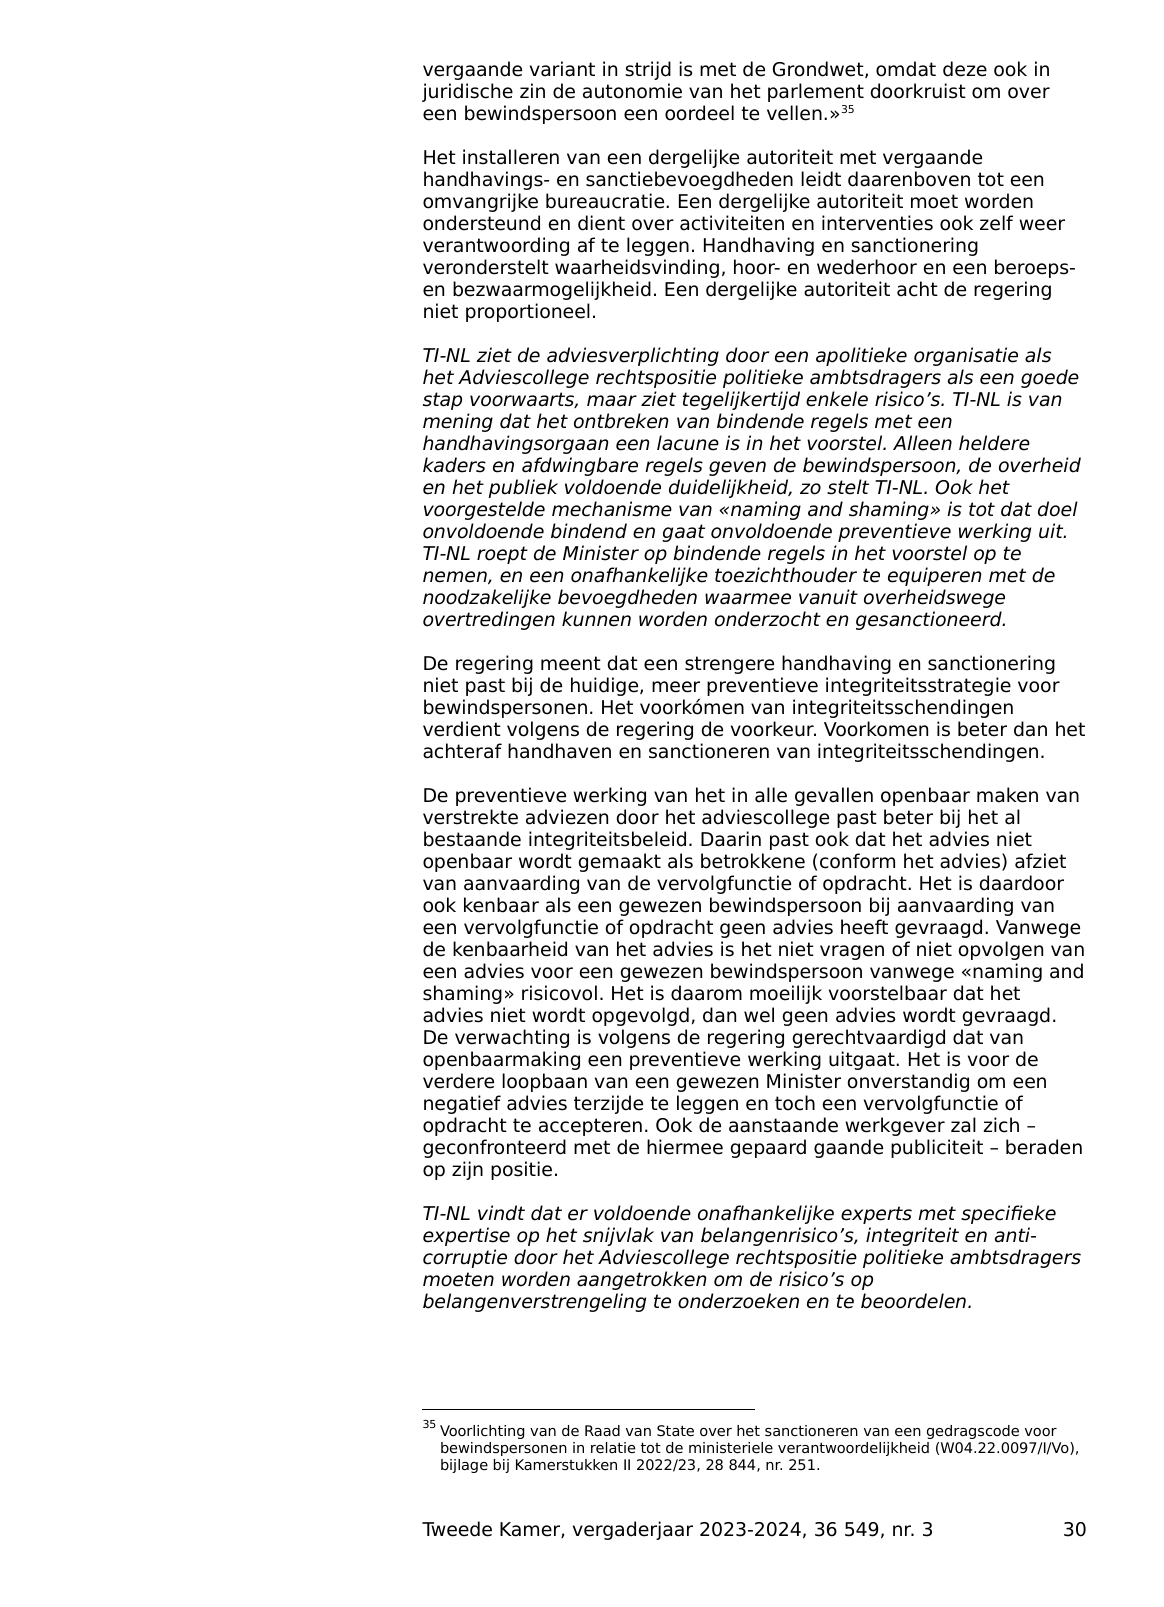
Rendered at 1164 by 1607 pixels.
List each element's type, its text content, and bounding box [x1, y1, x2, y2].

text vergaande variant in strijd is met de Grondwet, omdat deze ook in juridische zin de autonomie van het parlement doorkruist om over een bewindspersoon een oordeel te vellen.» [422, 59, 1087, 125]
text De preventieve werking van het in alle gevallen openbaar maken van verstrekte adviezen door het adviescollege past beter bij het al bestaande integriteitsbeleid. Daarin past ook dat het advies niet openbaar wordt gemaakt als betrokkene (conform het advies) afziet van aanvaarding van de vervolgfunctie of opdracht. Het is daardoor ook kenbaar als een gewezen bewindspersoon bij aanvaarding van een vervolgfunctie of opdracht geen advies heeft gevraagd. Vanwege de kenbaarheid van het advies is het niet vragen of niet opvolgen van een advies voor een gewezen bewindspersoon vanwege «naming and shaming» risicovol. Het is daarom moeilijk voorstelbaar dat het advies niet wordt opgevolgd, dan wel geen advies wordt gevraagd. De verwachting is volgens de regering gerechtvaardigd dat van openbaarmaking een preventieve werking uitgaat. Het is voor de verdere loopbaan van een gewezen Minister onverstandig om een negatief advies terzijde te leggen en toch een vervolgfunctie of opdracht te accepteren. Ook de aanstaande werkgever zal zich – geconfronteerd met de hiermee gepaard gaande publiciteit – beraden op zijn positie. [422, 785, 1087, 1181]
text TI-NL ziet de adviesverplichting door een apolitieke organisatie als het Adviescollege rechtspositie politieke ambtsdragers als een goede stap voorwaarts, maar ziet tegelijkertijd enkele risico’s. TI-NL is van mening dat het ontbreken van bindende regels met een handhavingsorgaan een lacune is in het voorstel. Alleen heldere kaders en afdwingbare regels geven de bewindspersoon, de overheid en het publiek voldoende duidelijkheid, zo stelt TI-NL. Ook het voorgestelde mechanisme van «naming and shaming» is tot dat doel onvoldoende bindend en gaat onvoldoende preventieve werking uit. TI-NL roept de Minister op bindende regels in het voorstel op te nemen, en een onafhankelijke toezichthouder te equiperen met de noodzakelijke bevoegdheden waarmee vanuit overheidswege overtredingen kunnen worden onderzocht en gesanctioneerd. [422, 345, 1087, 631]
text Voorlichting van de Raad van State over het sanctioneren van een gedragscode voor bewindspersonen in relatie tot de ministeriele verantwoordelijkheid (W04.22.0097/I/Vo), bijlage bij Kamerstukken II 2022/23, 28 844, nr. 251. [422, 1418, 1087, 1474]
text Het installeren van een dergelijke autoriteit met vergaande handhavings- en sanctiebevoegdheden leidt daarenboven tot een omvangrijke bureaucratie. Een dergelijke autoriteit moet worden ondersteund en dient over activiteiten en interventies ook zelf weer verantwoording af te leggen. Handhaving en sanctionering veronderstelt waarheidsvinding, hoor- en wederhoor en een beroeps- en bezwaarmogelijkheid. Een dergelijke autoriteit acht de regering niet proportioneel. [422, 147, 1087, 323]
text TI-NL vindt dat er voldoende onafhankelijke experts met specifieke expertise op het snijvlak van belangenrisico’s, integriteit en anti-corruptie door het Adviescollege rechtspositie politieke ambtsdragers moeten worden aangetrokken om de risico’s op belangenverstrengeling te onderzoeken en te beoordelen. [422, 1203, 1087, 1313]
text De regering meent dat een strengere handhaving en sanctionering niet past bij de huidige, meer preventieve integriteitsstrategie voor bewindspersonen. Het voorkómen van integriteitsschendingen verdient volgens de regering de voorkeur. Voorkomen is beter dan het achteraf handhaven en sanctioneren van integriteitsschendingen. [422, 653, 1087, 763]
